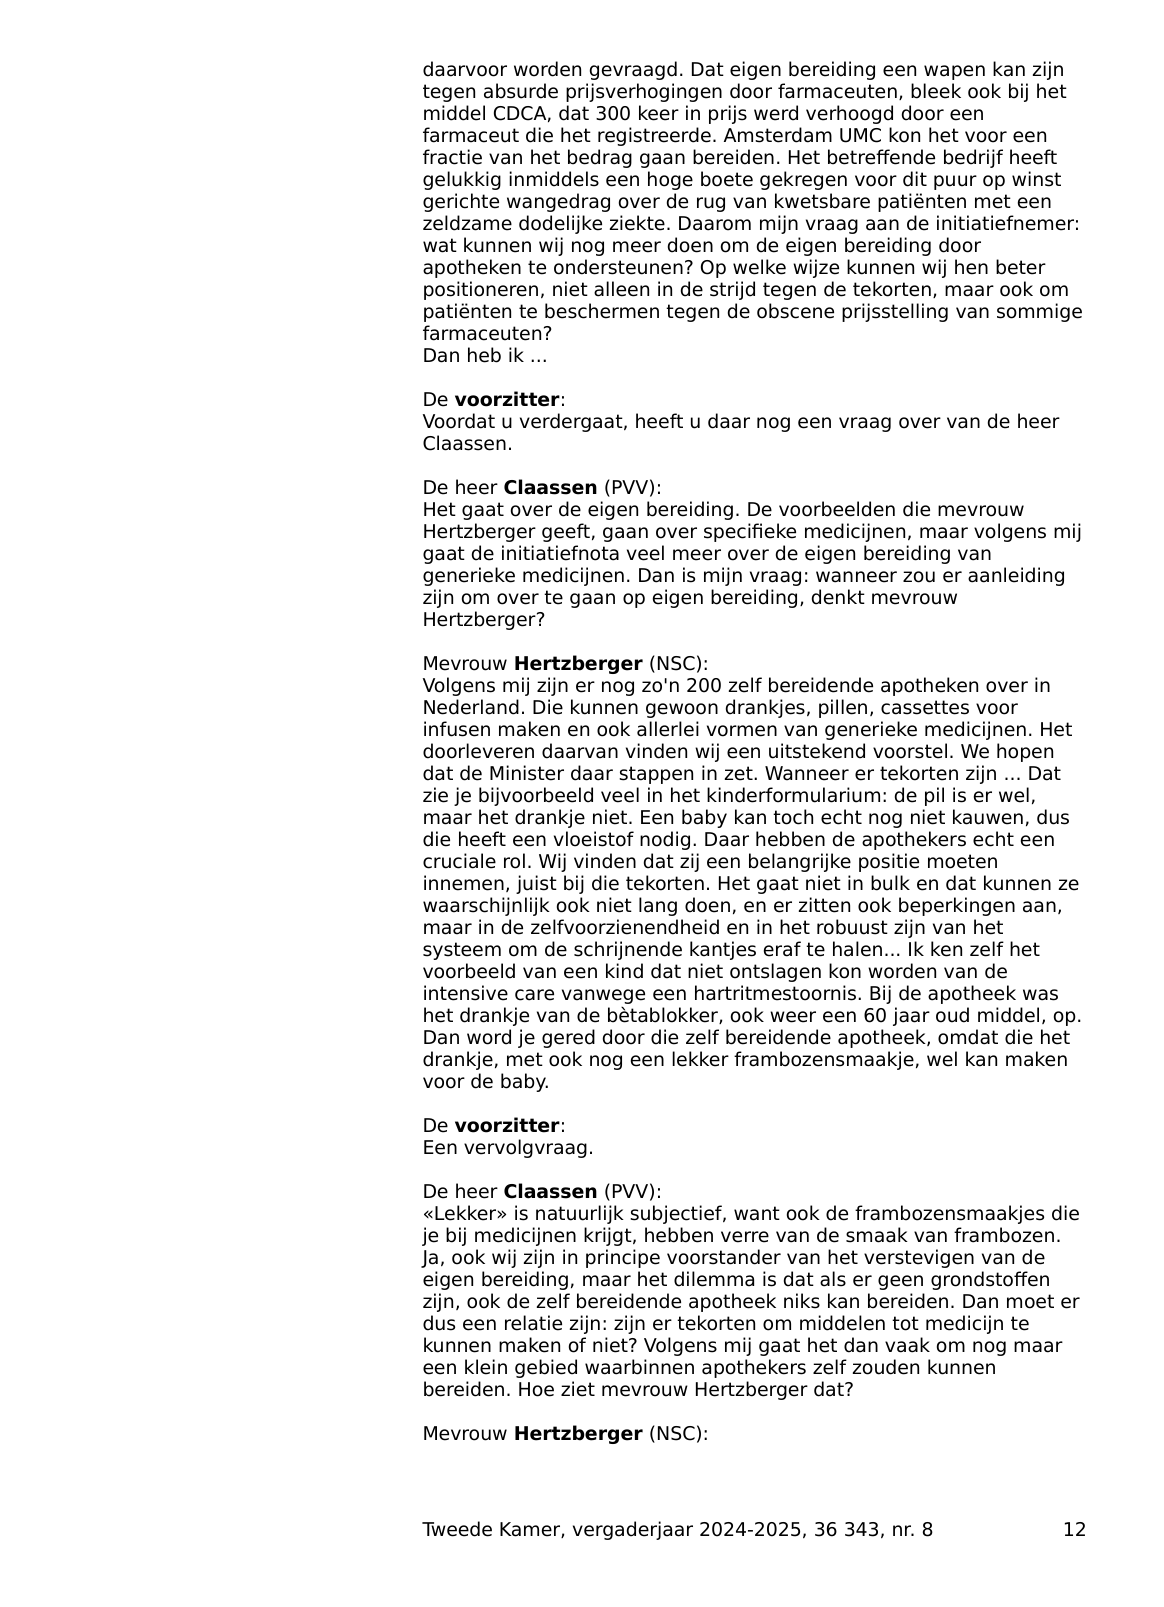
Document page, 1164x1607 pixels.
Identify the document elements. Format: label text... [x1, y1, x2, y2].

text Mevrouw Hertzberger (NSC): [422, 1423, 1087, 1445]
text Het gaat over de eigen bereiding. De voorbeelden die mevrouw Hertzberger geeft, gaan over specifieke medicijnen, maar volgens mij gaat de initiatiefnota veel meer over de eigen bereiding van generieke medicijnen. Dan is mijn vraag: wanneer zou er aanleiding zijn om over te gaan op eigen bereiding, denkt mevrouw Hertzberger? [422, 499, 1087, 631]
text «Lekker» is natuurlijk subjectief, want ook de frambozensmaakjes die je bij medicijnen krijgt, hebben verre van de smaak van frambozen. Ja, ook wij zijn in principe voorstander van het verstevigen van de eigen bereiding, maar het dilemma is dat als er geen grondstoffen zijn, ook de zelf bereidende apotheek niks kan bereiden. Dan moet er dus een relatie zijn: zijn er tekorten om middelen tot medicijn te kunnen maken of niet? Volgens mij gaat het dan vaak om nog maar een klein gebied waarbinnen apothekers zelf zouden kunnen bereiden. Hoe ziet mevrouw Hertzberger dat? [422, 1203, 1087, 1401]
text Een vervolgvraag. [422, 1137, 1087, 1159]
text De voorzitter: [422, 389, 1087, 411]
text Dan heb ik ... [422, 345, 1087, 367]
text Voordat u verdergaat, heeft u daar nog een vraag over van de heer Claassen. [422, 411, 1087, 455]
text De voorzitter: [422, 1115, 1087, 1137]
text daarvoor worden gevraagd. Dat eigen bereiding een wapen kan zijn tegen absurde prijsverhogingen door farmaceuten, bleek ook bij het middel CDCA, dat 300 keer in prijs werd verhoogd door een farmaceut die het registreerde. Amsterdam UMC kon het voor een fractie van het bedrag gaan bereiden. Het betreffende bedrijf heeft gelukkig inmiddels een hoge boete gekregen voor dit puur op winst gerichte wangedrag over de rug van kwetsbare patiënten met een zeldzame dodelijke ziekte. Daarom mijn vraag aan de initiatiefnemer: wat kunnen wij nog meer doen om de eigen bereiding door apotheken te ondersteunen? Op welke wijze kunnen wij hen beter positioneren, niet alleen in de strijd tegen de tekorten, maar ook om patiënten te beschermen tegen de obscene prijsstelling van sommige farmaceuten? [422, 59, 1087, 345]
text Mevrouw Hertzberger (NSC): [422, 653, 1087, 675]
text Volgens mij zijn er nog zo'n 200 zelf bereidende apotheken over in Nederland. Die kunnen gewoon drankjes, pillen, cassettes voor infusen maken en ook allerlei vormen van generieke medicijnen. Het doorleveren daarvan vinden wij een uitstekend voorstel. We hopen dat de Minister daar stappen in zet. Wanneer er tekorten zijn ... Dat zie je bijvoorbeeld veel in het kinderformularium: de pil is er wel, maar het drankje niet. Een baby kan toch echt nog niet kauwen, dus die heeft een vloeistof nodig. Daar hebben de apothekers echt een cruciale rol. Wij vinden dat zij een belangrijke positie moeten innemen, juist bij die tekorten. Het gaat niet in bulk en dat kunnen ze waarschijnlijk ook niet lang doen, en er zitten ook beperkingen aan, maar in de zelfvoorzienendheid en in het robuust zijn van het systeem om de schrijnende kantjes eraf te halen... Ik ken zelf het voorbeeld van een kind dat niet ontslagen kon worden van de intensive care vanwege een hartritmestoornis. Bij de apotheek was het drankje van de bètablokker, ook weer een 60 jaar oud middel, op. Dan word je gered door die zelf bereidende apotheek, omdat die het drankje, met ook nog een lekker frambozensmaakje, wel kan maken voor de baby. [422, 675, 1087, 1093]
text De heer Claassen (PVV): [422, 477, 1087, 499]
text De heer Claassen (PVV): [422, 1181, 1087, 1203]
